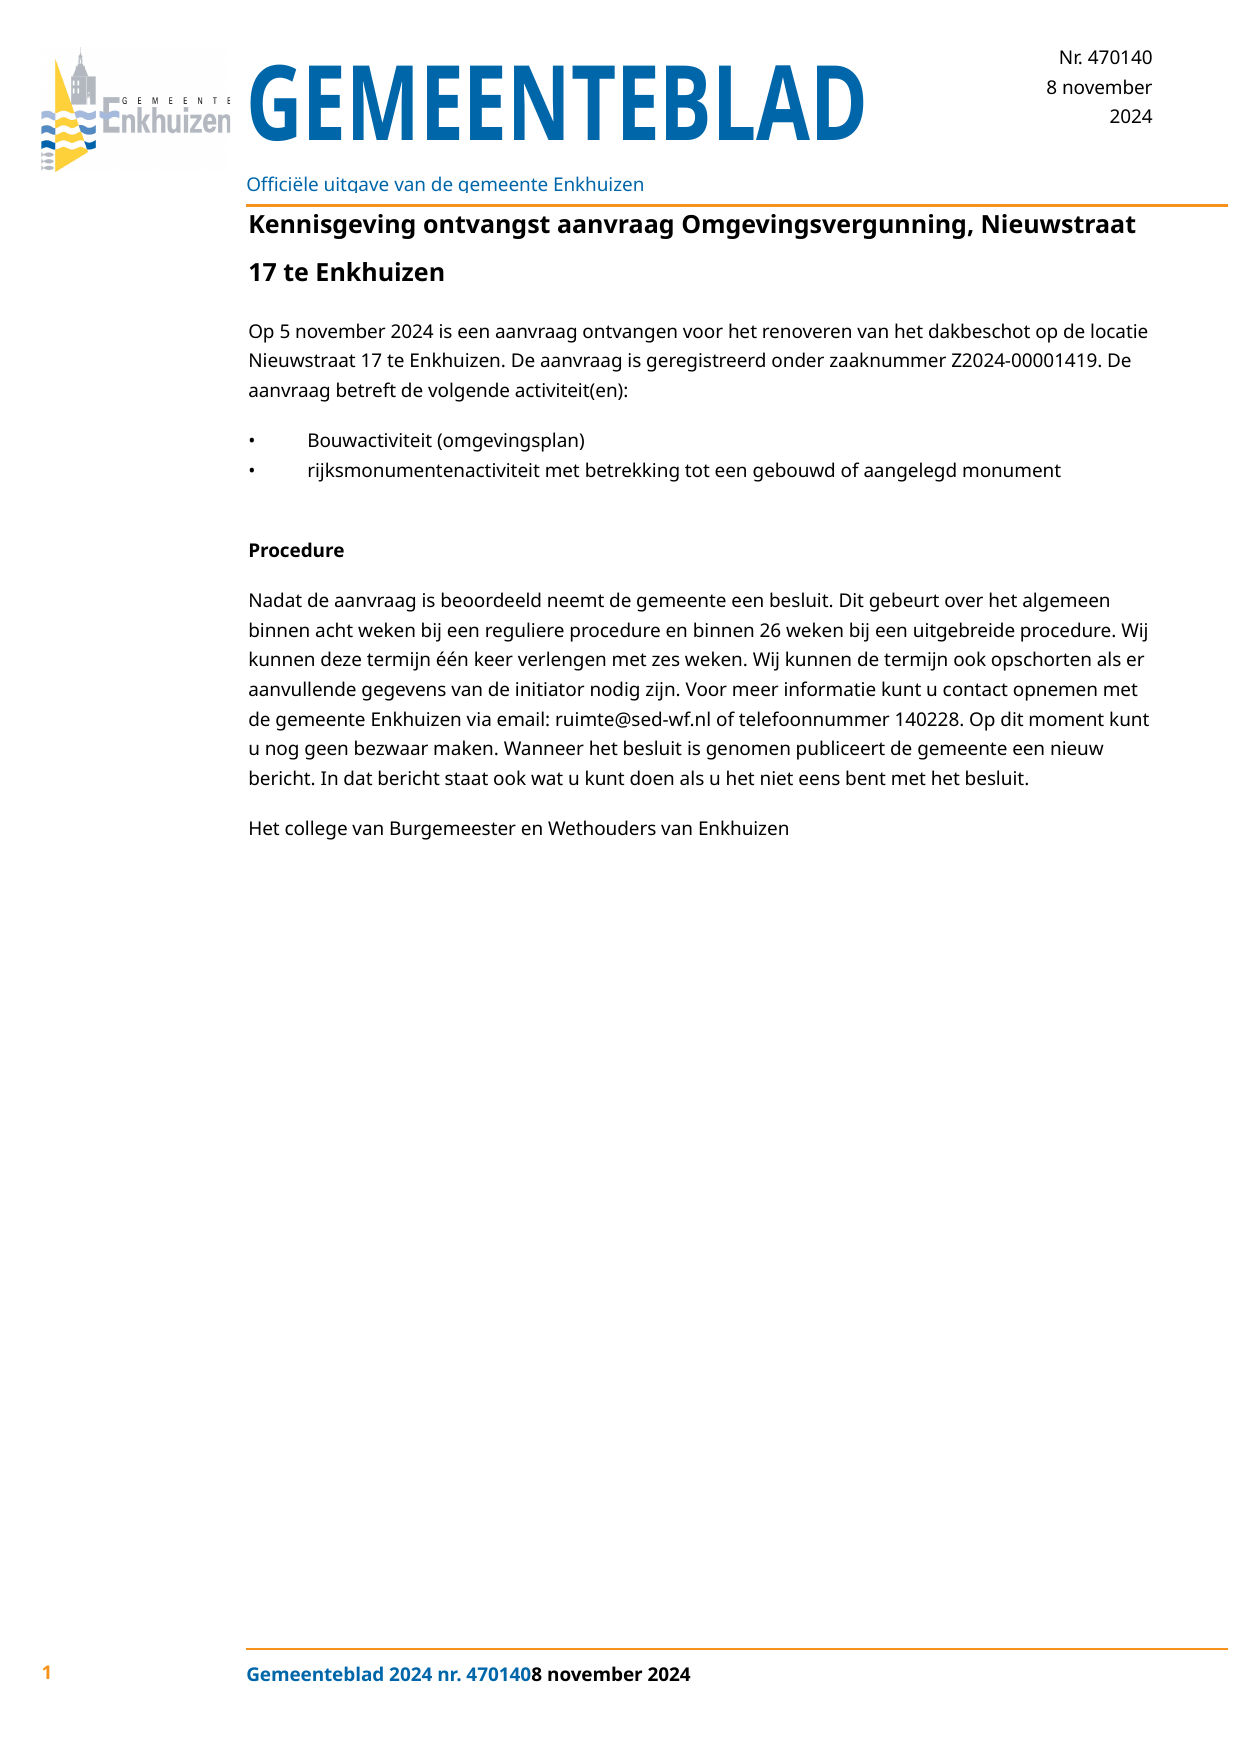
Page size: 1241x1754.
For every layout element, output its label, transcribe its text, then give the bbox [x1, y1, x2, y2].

list Bouwactiviteit (omgevingsplan) [248, 427, 1152, 453]
picture [41, 47, 231, 172]
text Kennisgeving ontvangst aanvraag Omgevingsvergunning, Nieuwstraat 17 te Enkhuizen [248, 207, 1152, 288]
text Het college van Burgemeester en Wethouders van Enkhuizen [248, 815, 1152, 841]
text Procedure [248, 537, 1152, 563]
text Op 5 november 2024 is een aanvraag ontvangen voor het renoveren van het dakbeschot op de locatie Nieuwstraat 17 te Enkhuizen. De aanvraag is geregistreerd onder zaaknummer Z2024-00001419. De aanvraag betreft de volgende activiteit(en): [248, 318, 1152, 403]
list rijksmonumentenactiviteit met betrekking tot een gebouwd of aangelegd monument [248, 457, 1152, 483]
text Nadat de aanvraag is beoordeeld neemt de gemeente een besluit. Dit gebeurt over het algemeen binnen acht weken bij een reguliere procedure en binnen 26 weken bij een uitgebreide procedure. Wij kunnen deze termijn één keer verlengen met zes weken. Wij kunnen de termijn ook opschorten als er aanvullende gegevens van de initiator nodig zijn. Voor meer informatie kunt u contact opnemen met de gemeente Enkhuizen via email: ruimte@sed-wf.nl of telefoonnummer 140228. Op dit moment kunt u nog geen bezwaar maken. Wanneer het besluit is genomen publiceert de gemeente een nieuw bericht. In dat bericht staat ook wat u kunt doen als u het niet eens bent met het besluit. [248, 587, 1152, 791]
